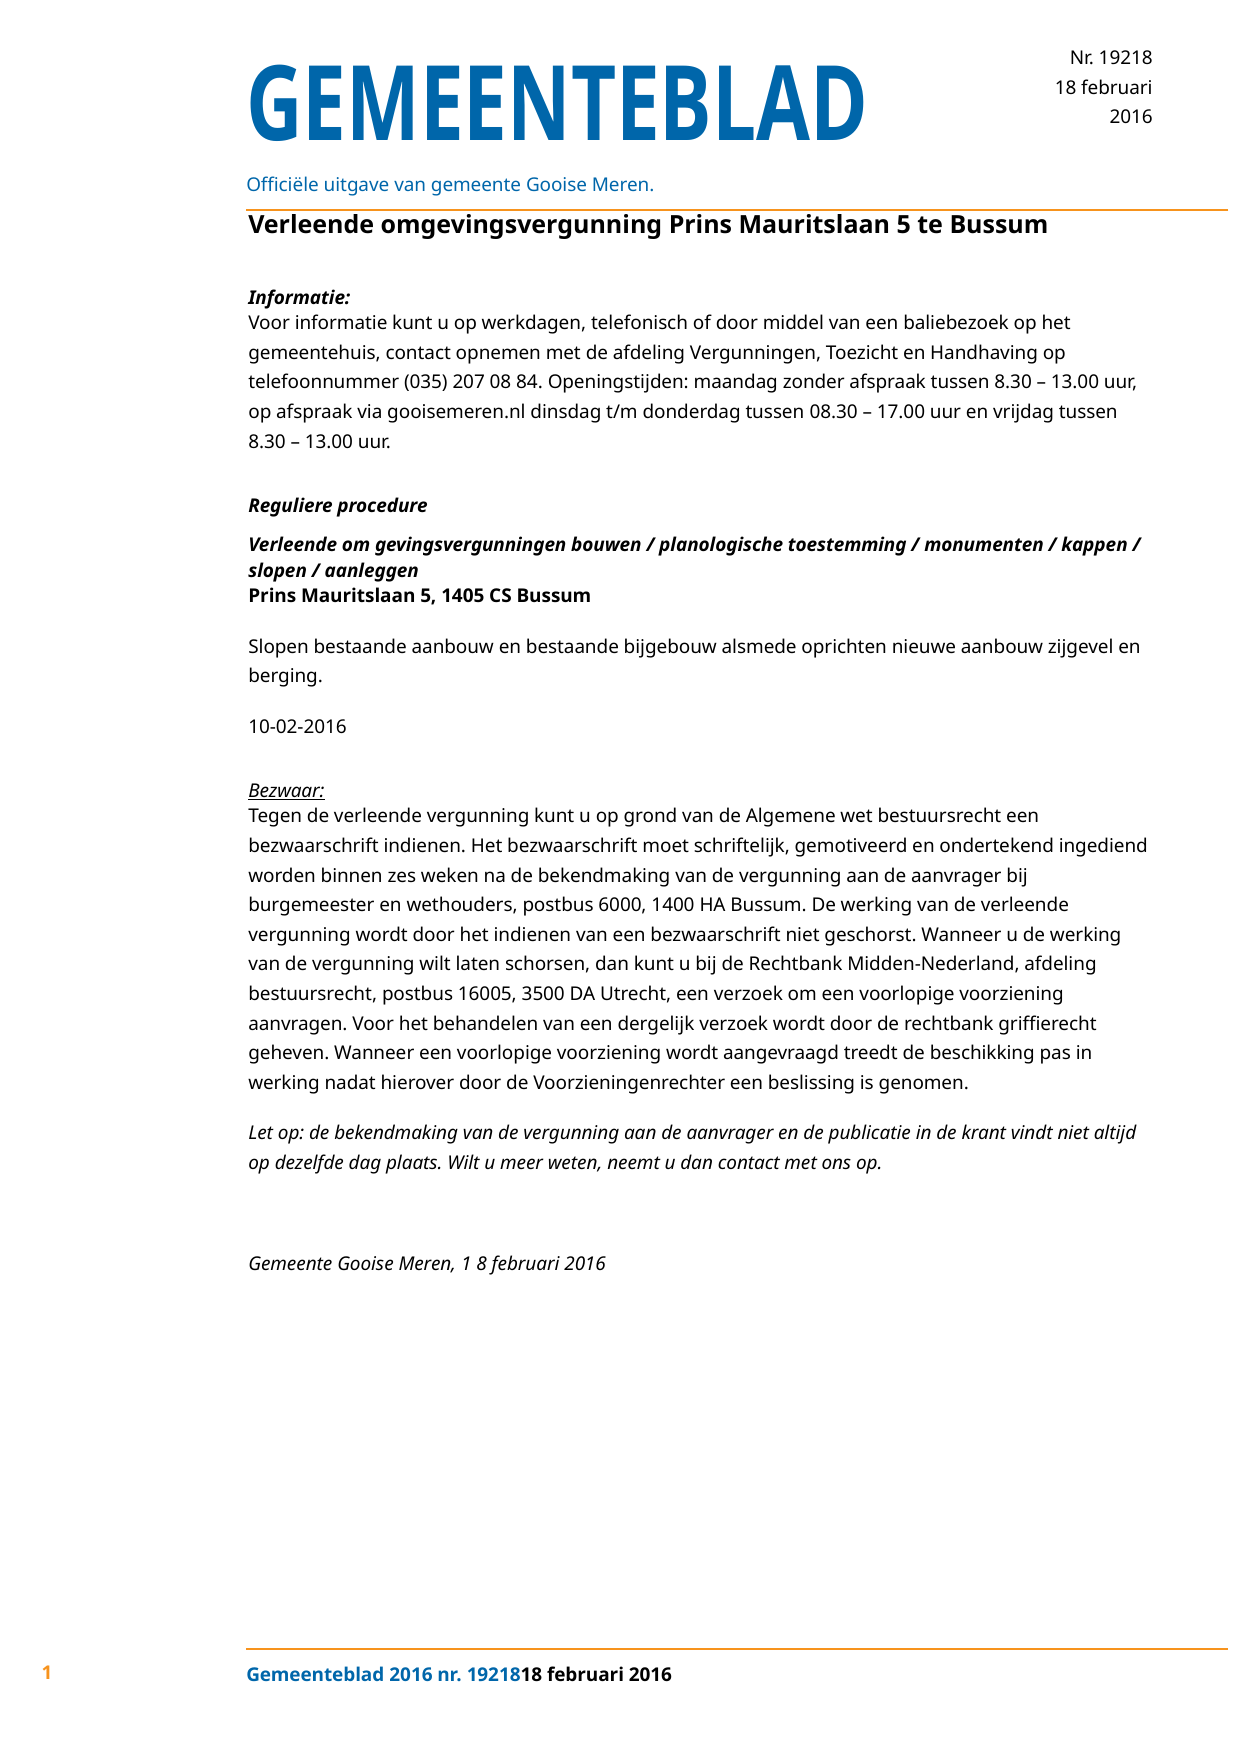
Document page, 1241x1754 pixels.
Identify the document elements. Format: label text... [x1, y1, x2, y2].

text Bezwaar: [248, 777, 1152, 803]
text Reguliere procedure [248, 492, 1152, 518]
text Verleende om gevingsvergunningen bouwen / planologische toestemming / monumenten / kappen / slopen / aanleggen [248, 531, 1152, 583]
text 10-02-2016 [248, 713, 1152, 739]
text Tegen de verleende vergunning kunt u op grond van de Algemene wet bestuursrecht een bezwaarschrift indienen. Het bezwaarschrift moet schriftelijk, gemotiveerd en ondertekend ingediend worden binnen zes weken na de bekendmaking van de vergunning aan de aanvrager bij burgemeester en wethouders, postbus 6000, 1400 HA Bussum. De werking van de verleende vergunning wordt door het indienen van een bezwaarschrift niet geschorst. Wanneer u de werking van de vergunning wilt laten schorsen, dan kunt u bij de Rechtbank Midden-Nederland, afdeling bestuursrecht, postbus 16005, 3500 DA Utrecht, een verzoek om een voorlopige voorziening aanvragen. Voor het behandelen van een dergelijk verzoek wordt door de rechtbank griffierecht geheven. Wanneer een voorlopige voorziening wordt aangevraagd treedt de beschikking pas in werking nadat hierover door de Voorzieningenrechter een beslissing is genomen. [248, 803, 1152, 1095]
picture [41, 47, 231, 172]
text Informatie: [248, 284, 1152, 309]
text Verleende omgevingsvergunning Prins Mauritslaan 5 te Bussum [248, 211, 1152, 241]
text Gemeente Gooise Meren, 1 8 februari 2016 [248, 1250, 1152, 1276]
text Slopen bestaande aanbouw en bestaande bijgebouw alsmede oprichten nieuwe aanbouw zijgevel en berging. [248, 633, 1152, 688]
text Voor informatie kunt u op werkdagen, telefonisch of door middel van een baliebezoek op het gemeentehuis, contact opnemen met de afdeling Vergunningen, Toezicht en Handhaving op telefoonnummer (035) 207 08 84. Openingstijden: maandag zonder afspraak tussen 8.30 – 13.00 uur, op afspraak via gooisemeren.nl dinsdag t/m donderdag tussen 08.30 – 17.00 uur en vrijdag tussen 8.30 – 13.00 uur. [248, 309, 1152, 454]
text Let op: de bekendmaking van de vergunning aan de aanvrager en de publicatie in de krant vindt niet altijd op dezelfde dag plaats. Wilt u meer weten, neemt u dan contact met ons op. [248, 1119, 1152, 1175]
text Prins Mauritslaan 5, 1405 CS Bussum [248, 583, 1152, 608]
